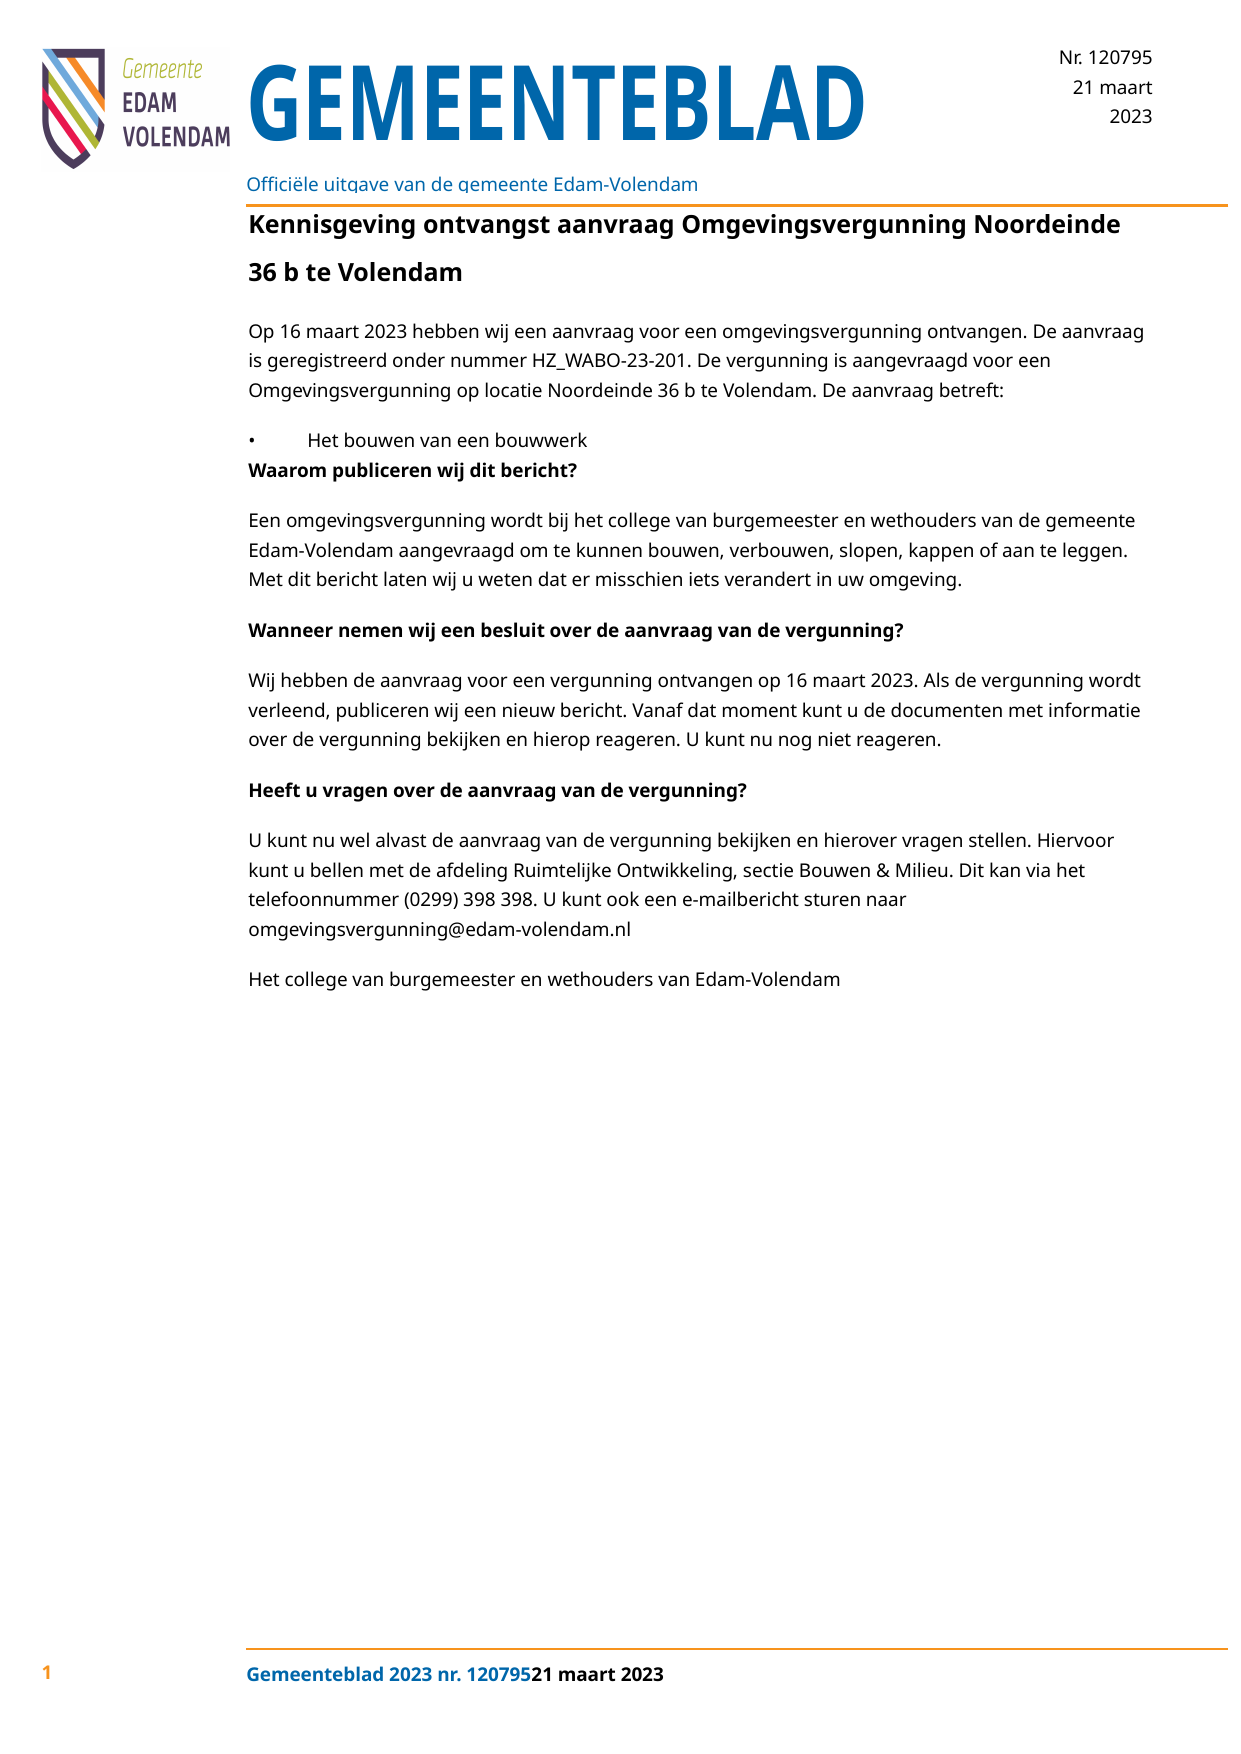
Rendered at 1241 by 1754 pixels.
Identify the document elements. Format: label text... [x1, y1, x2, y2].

text Wij hebben de aanvraag voor een vergunning ontvangen op 16 maart 2023. Als de vergunning wordt verleend, publiceren wij een nieuw bericht. Vanaf dat moment kunt u de documenten met informatie over de vergunning bekijken en hierop reageren. U kunt nu nog niet reageren. [248, 667, 1152, 752]
list Het bouwen van een bouwwerk [248, 427, 1152, 453]
text Wanneer nemen wij een besluit over de aanvraag van de vergunning? [248, 617, 1152, 643]
text U kunt nu wel alvast de aanvraag van de vergunning bekijken en hierover vragen stellen. Hiervoor kunt u bellen met de afdeling Ruimtelijke Ontwikkeling, sectie Bouwen & Milieu. Dit kan via het telefoonnummer (0299) 398 398. U kunt ook een e-mailbericht sturen naar omgevingsvergunning@edam-volendam.nl [248, 827, 1152, 942]
text Een omgevingsvergunning wordt bij het college van burgemeester en wethouders van de gemeente Edam-Volendam aangevraagd om te kunnen bouwen, verbouwen, slopen, kappen of aan te leggen. Met dit bericht laten wij u weten dat er misschien iets verandert in uw omgeving. [248, 507, 1152, 592]
text Op 16 maart 2023 hebben wij een aanvraag voor een omgevingsvergunning ontvangen. De aanvraag is geregistreerd onder nummer HZ_WABO-23-201. De vergunning is aangevraagd voor een Omgevingsvergunning op locatie Noordeinde 36 b te Volendam. De aanvraag betreft: [248, 318, 1152, 403]
text Waarom publiceren wij dit bericht? [248, 457, 1152, 483]
text Het college van burgemeester en wethouders van Edam-Volendam [248, 967, 1152, 992]
picture [41, 47, 231, 172]
text Kennisgeving ontvangst aanvraag Omgevingsvergunning Noordeinde 36 b te Volendam [248, 207, 1152, 288]
text Heeft u vragen over de aanvraag van de vergunning? [248, 777, 1152, 803]
